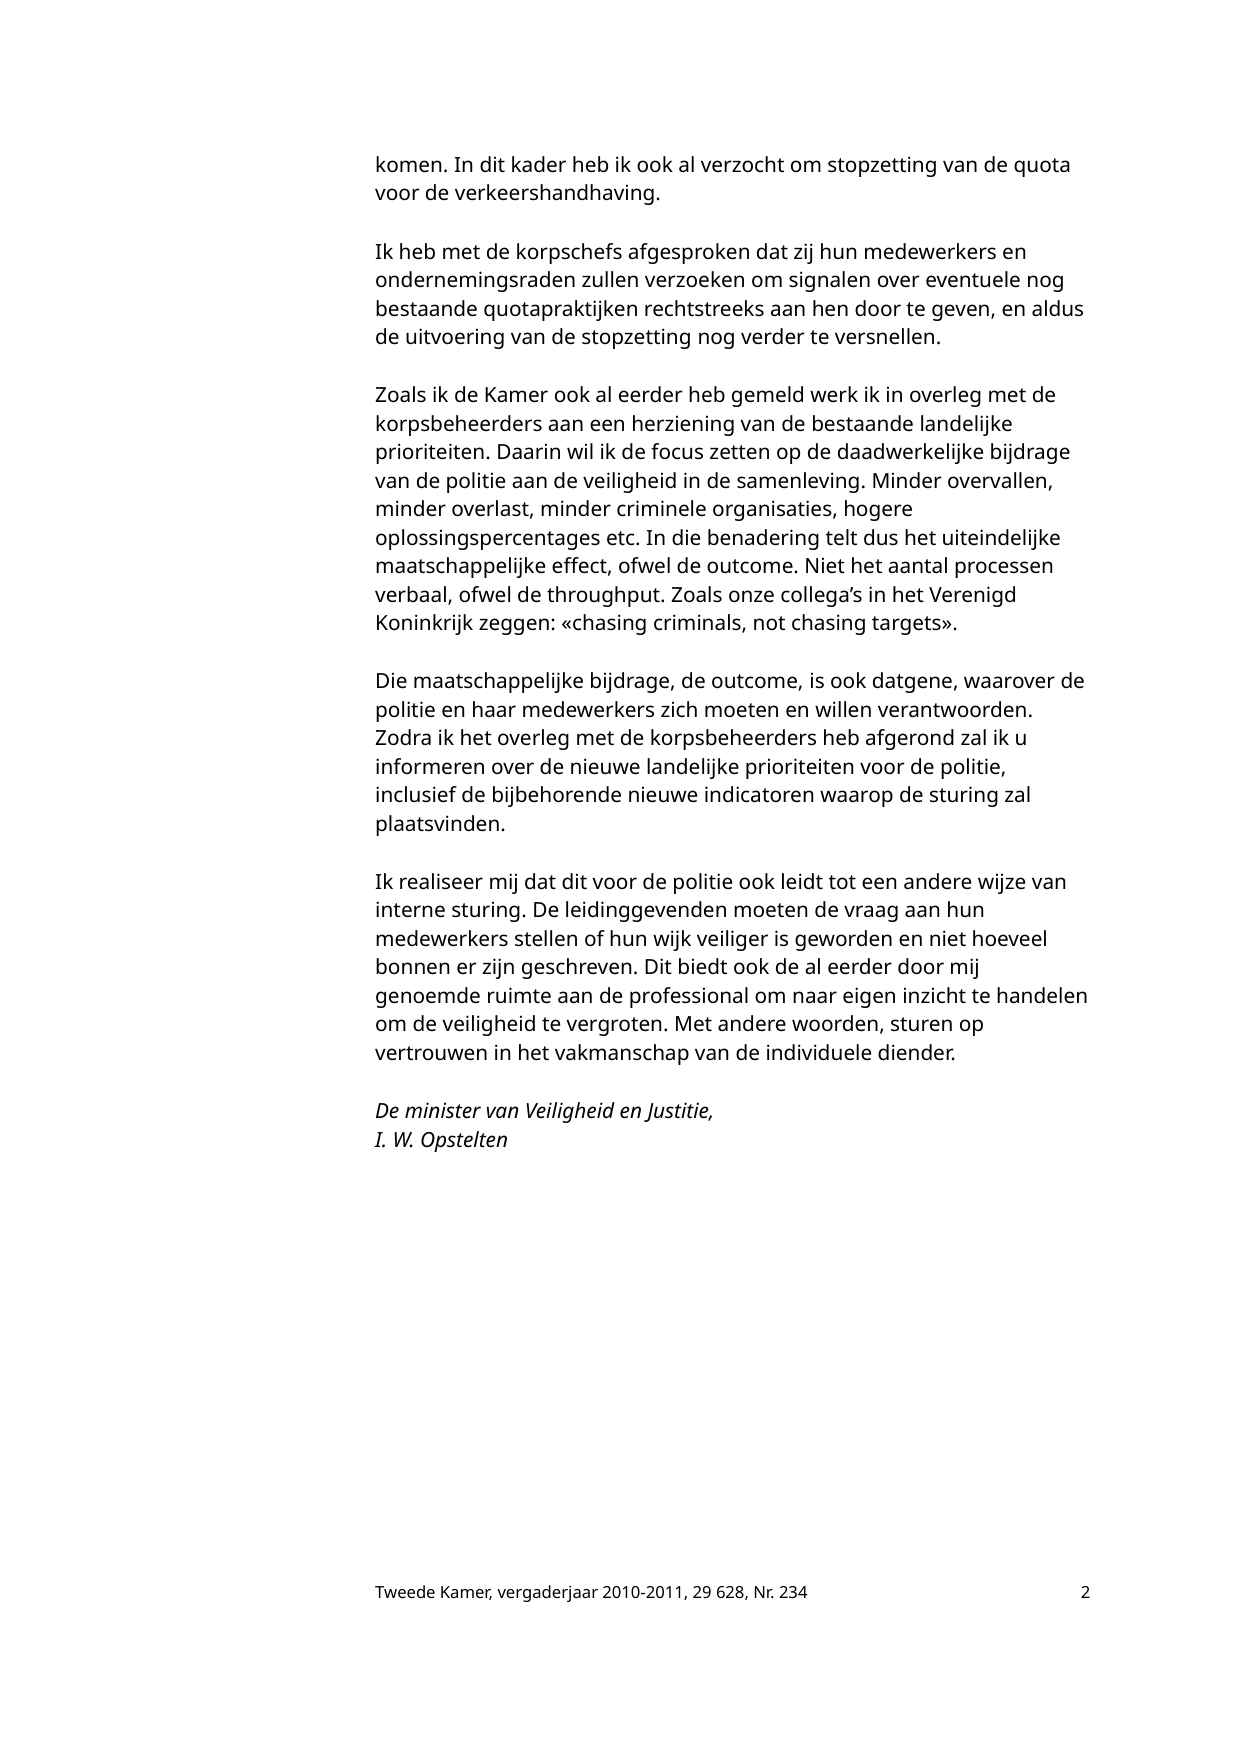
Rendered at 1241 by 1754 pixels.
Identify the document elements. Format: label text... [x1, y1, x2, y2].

text I. W. Opstelten [375, 1125, 1090, 1153]
text komen. In dit kader heb ik ook al verzocht om stopzetting van de quota voor de verkeershandhaving. [375, 150, 1090, 207]
text Die maatschappelijke bijdrage, de outcome, is ook datgene, waarover de politie en haar medewerkers zich moeten en willen verantwoorden. Zodra ik het overleg met de korpsbeheerders heb afgerond zal ik u informeren over de nieuwe landelijke prioriteiten voor de politie, inclusief de bijbehorende nieuwe indicatoren waarop de sturing zal plaatsvinden. [375, 667, 1090, 837]
text De minister van Veiligheid en Justitie, [375, 1096, 1090, 1125]
text Ik heb met de korpschefs afgesproken dat zij hun medewerkers en ondernemingsraden zullen verzoeken om signalen over eventuele nog bestaande quotapraktijken rechtstreeks aan hen door te geven, en aldus de uitvoering van de stopzetting nog verder te versnellen. [375, 237, 1090, 351]
text Zoals ik de Kamer ook al eerder heb gemeld werk ik in overleg met de korpsbeheerders aan een herziening van de bestaande landelijke prioriteiten. Daarin wil ik de focus zetten op de daadwerkelijke bijdrage van de politie aan de veiligheid in de samenleving. Minder overvallen, minder overlast, minder criminele organisaties, hogere oplossingspercentages etc. In die benadering telt dus het uiteindelijke maatschappelijke effect, ofwel de outcome. Niet het aantal processen verbaal, ofwel de throughput. Zoals onze collega’s in het Verenigd Koninkrijk zeggen: «chasing criminals, not chasing targets». [375, 381, 1090, 637]
text Ik realiseer mij dat dit voor de politie ook leidt tot een andere wijze van interne sturing. De leidinggevenden moeten de vraag aan hun medewerkers stellen of hun wijk veiliger is geworden en niet hoeveel bonnen er zijn geschreven. Dit biedt ook de al eerder door mij genoemde ruimte aan de professional om naar eigen inzicht te handelen om de veiligheid te vergroten. Met andere woorden, sturen op vertrouwen in het vakmanschap van de individuele diender. [375, 867, 1090, 1066]
